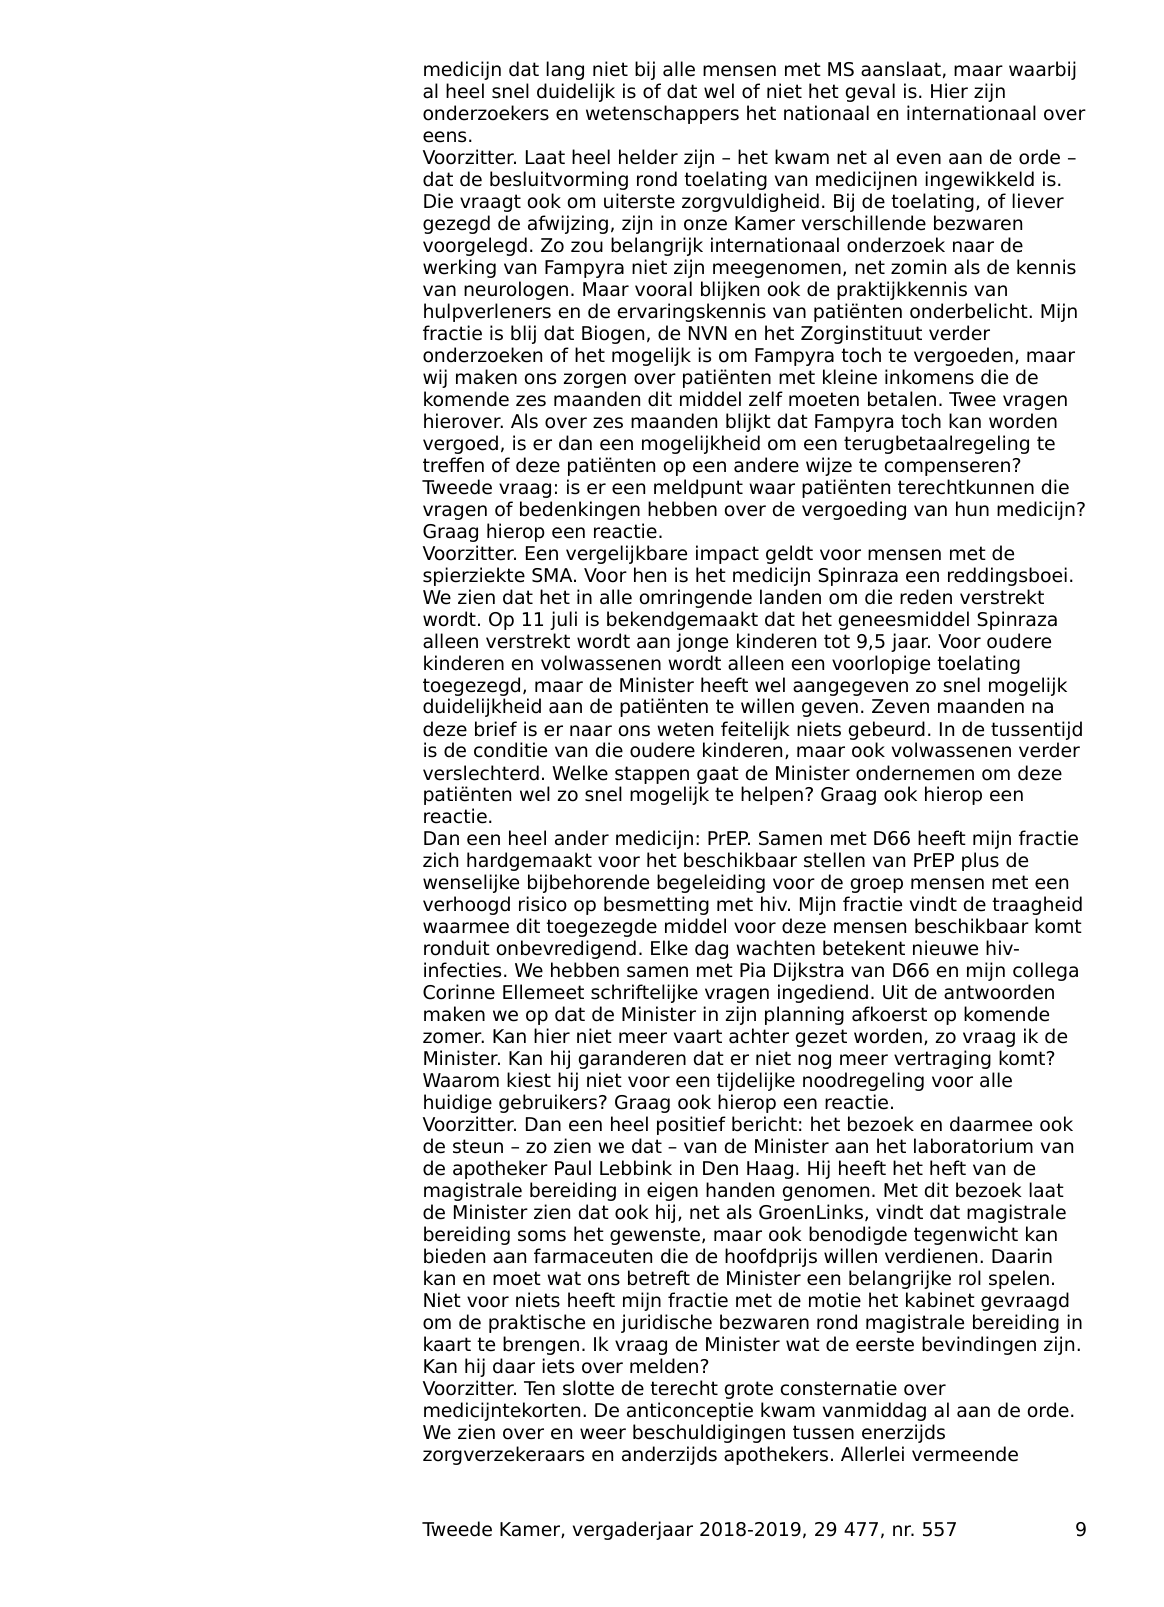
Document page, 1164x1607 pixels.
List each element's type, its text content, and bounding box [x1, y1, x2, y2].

text Voorzitter. Laat heel helder zijn – het kwam net al even aan de orde – dat de besluitvorming rond toelating van medicijnen ingewikkeld is. Die vraagt ook om uiterste zorgvuldigheid. Bij de toelating, of liever gezegd de afwijzing, zijn in onze Kamer verschillende bezwaren voorgelegd. Zo zou belangrijk internationaal onderzoek naar de werking van Fampyra niet zijn meegenomen, net zomin als de kennis van neurologen. Maar vooral blijken ook de praktijkkennis van hulpverleners en de ervaringskennis van patiënten onderbelicht. Mijn fractie is blij dat Biogen, de NVN en het Zorginstituut verder onderzoeken of het mogelijk is om Fampyra toch te vergoeden, maar wij maken ons zorgen over patiënten met kleine inkomens die de komende zes maanden dit middel zelf moeten betalen. Twee vragen hierover. Als over zes maanden blijkt dat Fampyra toch kan worden vergoed, is er dan een mogelijkheid om een terugbetaalregeling te treffen of deze patiënten op een andere wijze te compenseren? Tweede vraag: is er een meldpunt waar patiënten terechtkunnen die vragen of bedenkingen hebben over de vergoeding van hun medicijn? Graag hierop een reactie. [422, 147, 1087, 543]
text Voorzitter. Ten slotte de terecht grote consternatie over medicijntekorten. De anticonceptie kwam vanmiddag al aan de orde. We zien over en weer beschuldigingen tussen enerzijds zorgverzekeraars en anderzijds apothekers. Allerlei vermeende [422, 1378, 1087, 1466]
text medicijn dat lang niet bij alle mensen met MS aanslaat, maar waarbij al heel snel duidelijk is of dat wel of niet het geval is. Hier zijn onderzoekers en wetenschappers het nationaal en internationaal over eens. [422, 59, 1087, 147]
text Voorzitter. Een vergelijkbare impact geldt voor mensen met de spierziekte SMA. Voor hen is het medicijn Spinraza een reddingsboei. We zien dat het in alle omringende landen om die reden verstrekt wordt. Op 11 juli is bekendgemaakt dat het geneesmiddel Spinraza alleen verstrekt wordt aan jonge kinderen tot 9,5 jaar. Voor oudere kinderen en volwassenen wordt alleen een voorlopige toelating toegezegd, maar de Minister heeft wel aangegeven zo snel mogelijk duidelijkheid aan de patiënten te willen geven. Zeven maanden na deze brief is er naar ons weten feitelijk niets gebeurd. In de tussentijd is de conditie van die oudere kinderen, maar ook volwassenen verder verslechterd. Welke stappen gaat de Minister ondernemen om deze patiënten wel zo snel mogelijk te helpen? Graag ook hierop een reactie. [422, 543, 1087, 828]
text Voorzitter. Dan een heel positief bericht: het bezoek en daarmee ook de steun – zo zien we dat – van de Minister aan het laboratorium van de apotheker Paul Lebbink in Den Haag. Hij heeft het heft van de magistrale bereiding in eigen handen genomen. Met dit bezoek laat de Minister zien dat ook hij, net als GroenLinks, vindt dat magistrale bereiding soms het gewenste, maar ook benodigde tegenwicht kan bieden aan farmaceuten die de hoofdprijs willen verdienen. Daarin kan en moet wat ons betreft de Minister een belangrijke rol spelen. Niet voor niets heeft mijn fractie met de motie het kabinet gevraagd om de praktische en juridische bezwaren rond magistrale bereiding in kaart te brengen. Ik vraag de Minister wat de eerste bevindingen zijn. Kan hij daar iets over melden? [422, 1114, 1087, 1378]
text Dan een heel ander medicijn: PrEP. Samen met D66 heeft mijn fractie zich hardgemaakt voor het beschikbaar stellen van PrEP plus de wenselijke bijbehorende begeleiding voor de groep mensen met een verhoogd risico op besmetting met hiv. Mijn fractie vindt de traagheid waarmee dit toegezegde middel voor deze mensen beschikbaar komt ronduit onbevredigend. Elke dag wachten betekent nieuwe hiv-infecties. We hebben samen met Pia Dijkstra van D66 en mijn collega Corinne Ellemeet schriftelijke vragen ingediend. Uit de antwoorden maken we op dat de Minister in zijn planning afkoerst op komende zomer. Kan hier niet meer vaart achter gezet worden, zo vraag ik de Minister. Kan hij garanderen dat er niet nog meer vertraging komt? Waarom kiest hij niet voor een tijdelijke noodregeling voor alle huidige gebruikers? Graag ook hierop een reactie. [422, 828, 1087, 1114]
